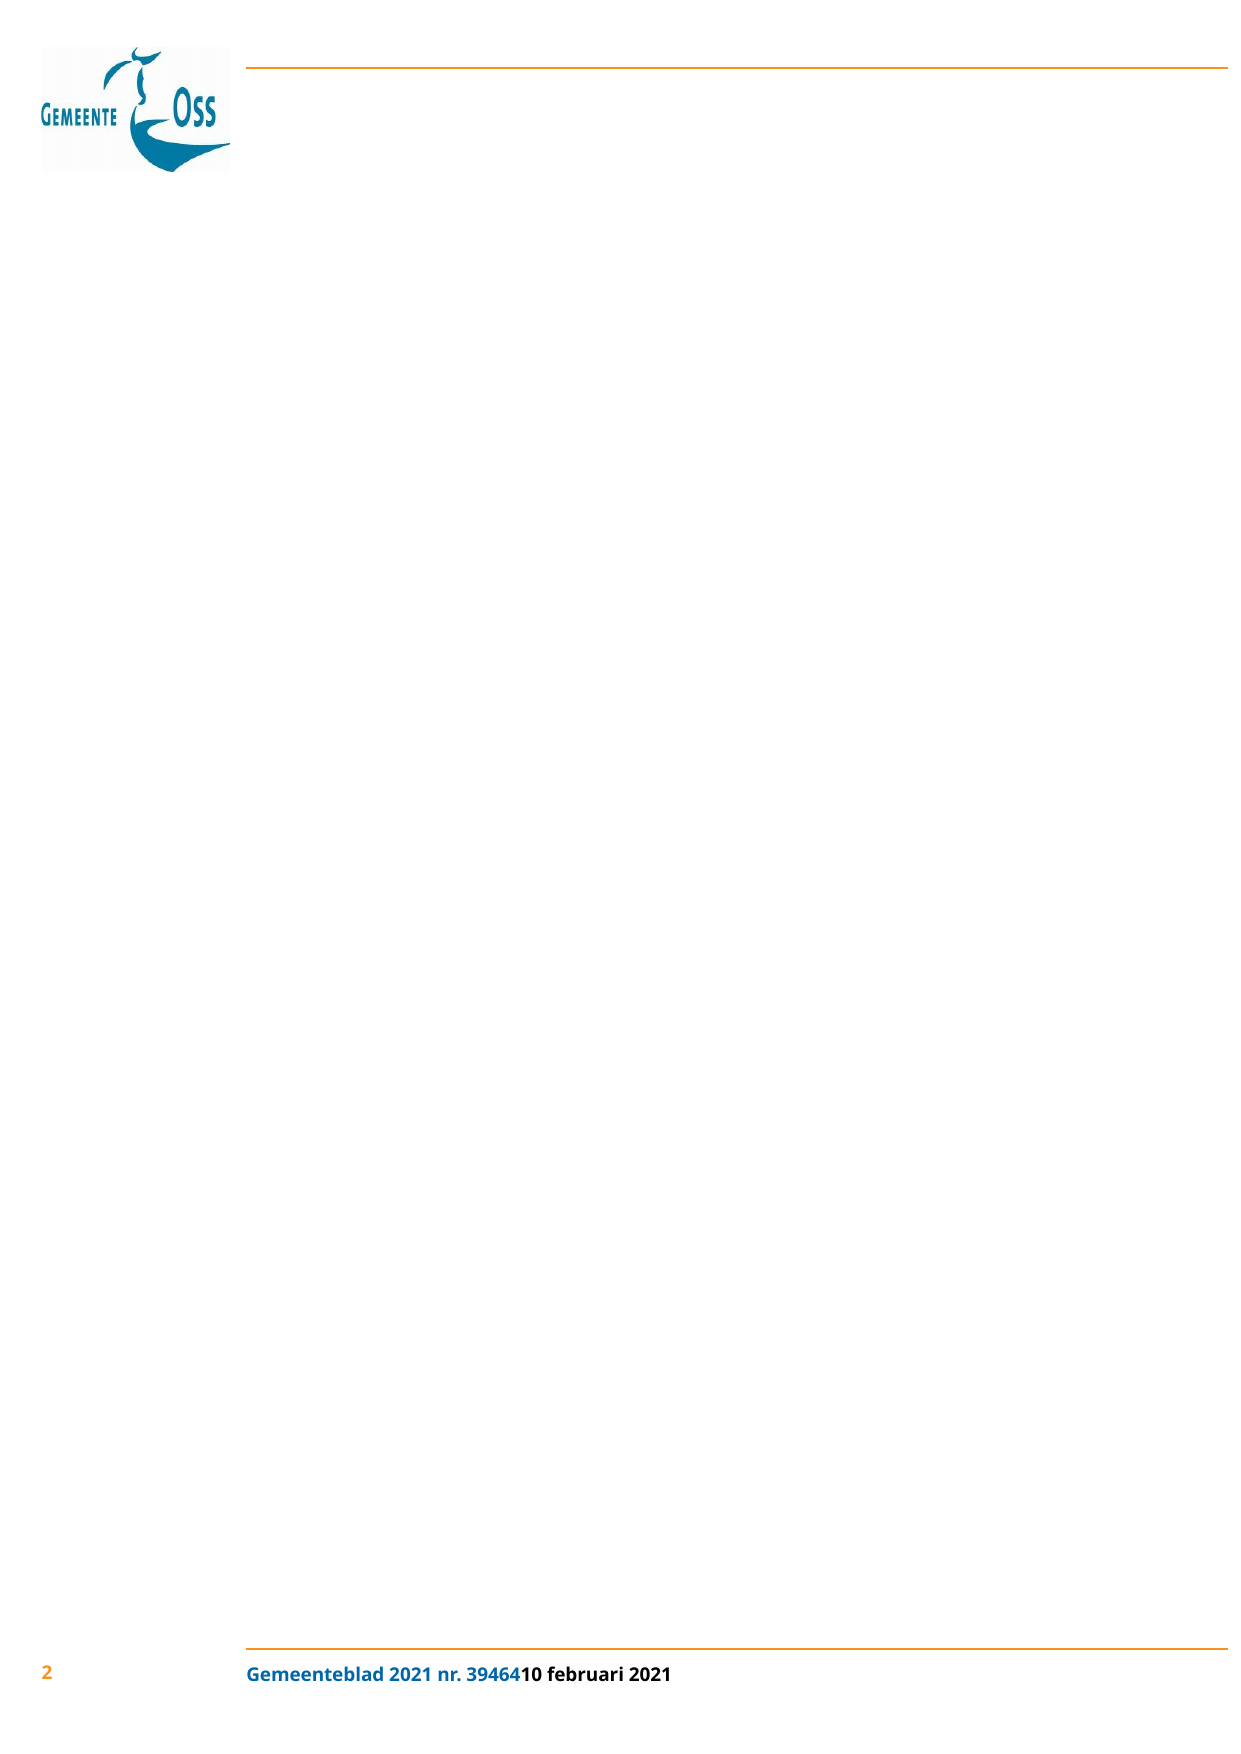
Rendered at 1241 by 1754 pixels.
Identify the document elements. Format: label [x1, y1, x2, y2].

picture [41, 47, 231, 172]
